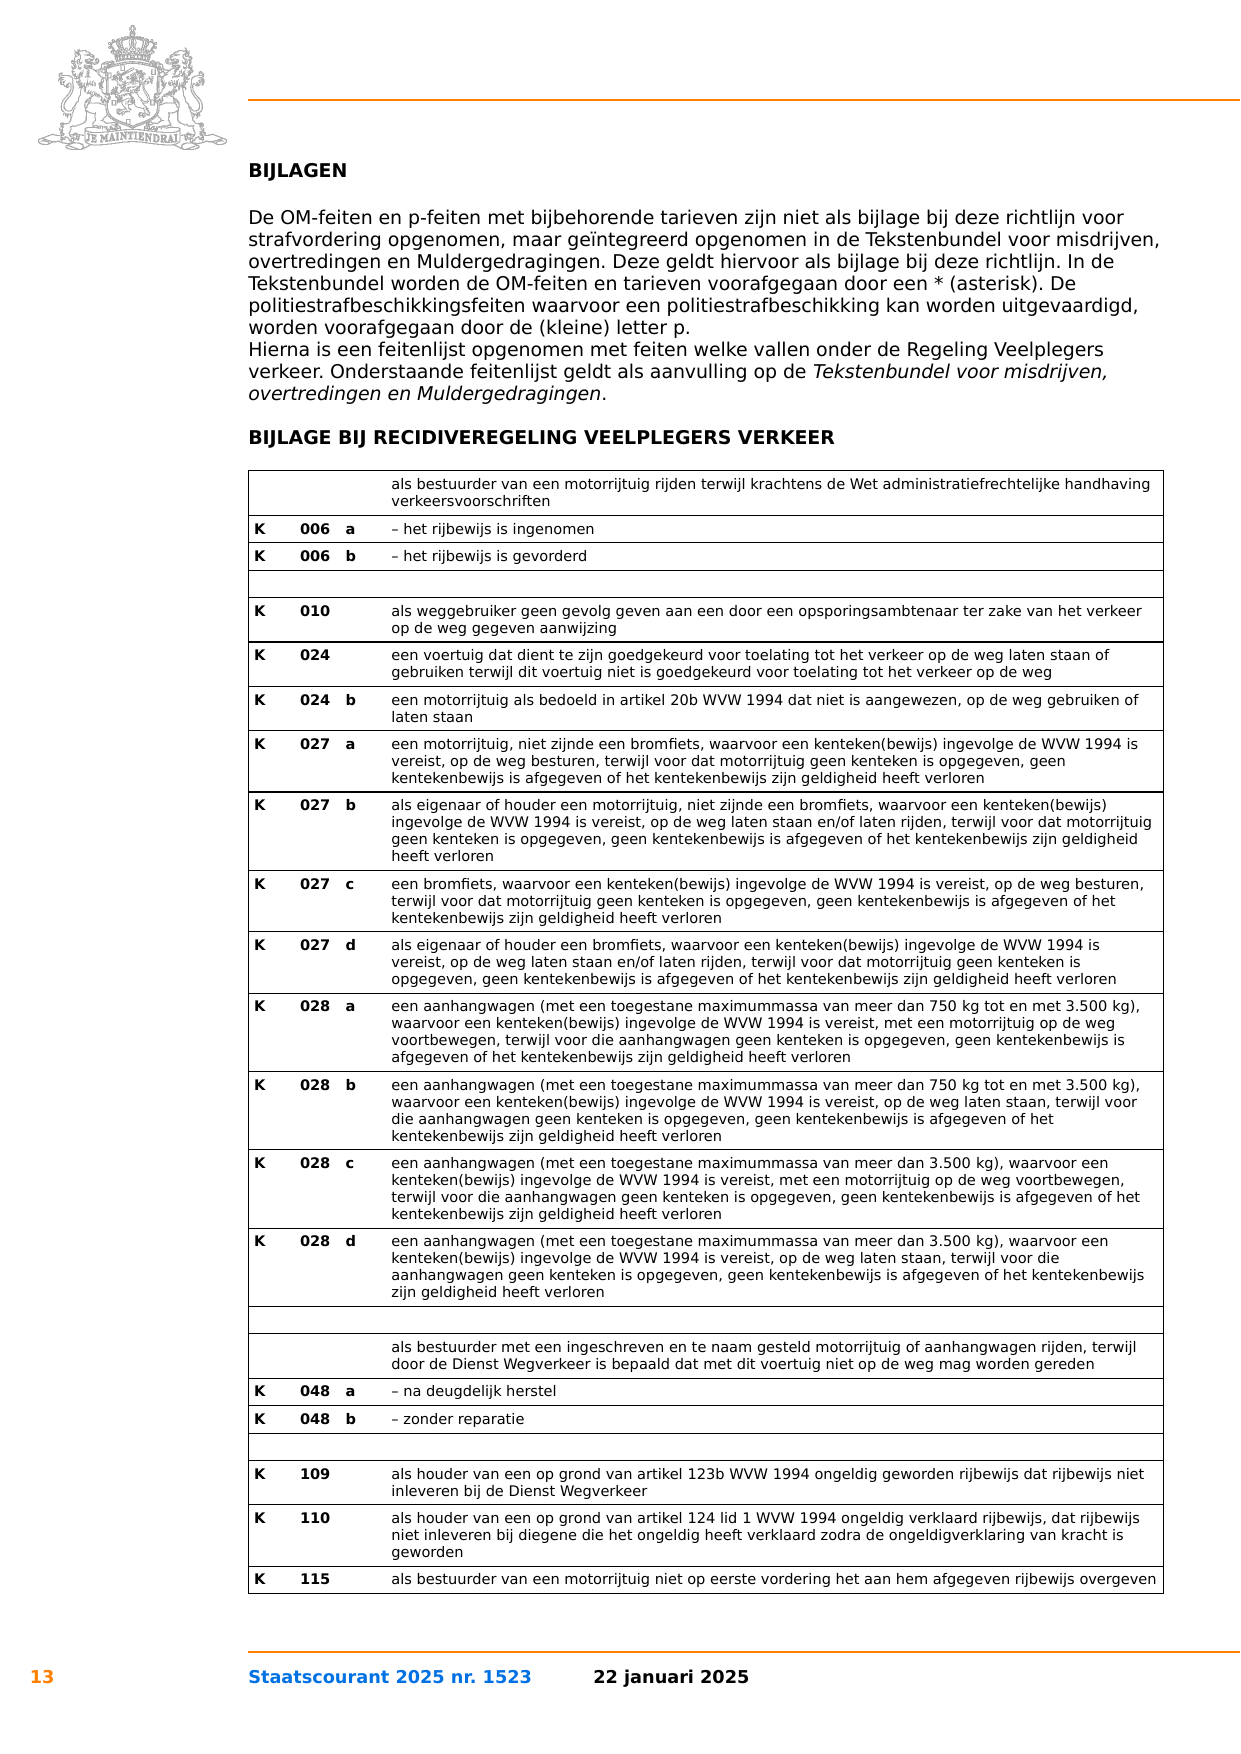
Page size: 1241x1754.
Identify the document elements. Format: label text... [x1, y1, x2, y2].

table_cell – zonder reparatie [385, 1406, 1163, 1432]
subtitle BIJLAGEN [248, 160, 1163, 182]
table_cell 027 [294, 871, 339, 931]
table_cell K [249, 731, 294, 791]
table_cell als houder van een op grond van artikel 123b WVW 1994 ongeldig geworden rijbewijs dat rijbewijs niet inleveren bij de Dienst Wegverkeer [385, 1461, 1163, 1504]
table_cell K [249, 598, 294, 641]
text Hierna is een feitenlijst opgenomen met feiten welke vallen onder de Regeling Veelplegers verkeer. Onderstaande feitenlijst geldt als aanvulling op de Tekstenbundel voor misdrijven, overtredingen en Muldergedragingen. [248, 339, 1163, 405]
table_cell [340, 598, 385, 641]
table_cell 027 [294, 731, 339, 791]
text De OM-feiten en p-feiten met bijbehorende tarieven zijn niet als bijlage bij deze richtlijn voor strafvordering opgenomen, maar geïntegreerd opgenomen in de Tekstenbundel voor misdrijven, overtredingen en Muldergedragingen. Deze geldt hiervoor als bijlage bij deze richtlijn. In de Tekstenbundel worden de OM-feiten en tarieven voorafgegaan door een * (asterisk). De politiestrafbeschikkingsfeiten waarvoor een politiestrafbeschikking kan worden uitgevaardigd, worden voorafgegaan door de (kleine) letter p. [248, 207, 1163, 339]
table_cell K [249, 994, 294, 1071]
table_cell [340, 1567, 385, 1593]
table_cell een aanhangwagen (met een toegestane maximummassa van meer dan 750 kg tot en met 3.500 kg), waarvoor een kenteken(bewijs) ingevolge de WVW 1994 is vereist, op de weg laten staan, terwijl voor die aanhangwagen geen kenteken is opgegeven, geen kentekenbewijs is afgegeven of het kentekenbewijs zijn geldigheid heeft verloren [385, 1072, 1163, 1149]
table_cell K [249, 1406, 294, 1432]
table_cell K [249, 1505, 294, 1566]
table_cell a [340, 1379, 385, 1405]
table_cell c [340, 1150, 385, 1227]
table_cell K [249, 1150, 294, 1227]
table_cell K [249, 932, 294, 992]
table_header [340, 471, 385, 515]
table_cell een bromfiets, waarvoor een kenteken(bewijs) ingevolge de WVW 1994 is vereist, op de weg besturen, terwijl voor dat motorrijtuig geen kenteken is opgegeven, geen kentekenbewijs is afgegeven of het kentekenbewijs zijn geldigheid heeft verloren [385, 871, 1163, 931]
table_cell 006 [294, 543, 339, 569]
table_cell een aanhangwagen (met een toegestane maximummassa van meer dan 750 kg tot en met 3.500 kg), waarvoor een kenteken(bewijs) ingevolge de WVW 1994 is vereist, met een motorrijtuig op de weg voortbewegen, terwijl voor die aanhangwagen geen kenteken is opgegeven, geen kentekenbewijs is afgegeven of het kentekenbewijs zijn geldigheid heeft verloren [385, 994, 1163, 1071]
table_cell K [249, 543, 294, 569]
table_cell K [249, 1379, 294, 1405]
table_cell een voertuig dat dient te zijn goedgekeurd voor toelating tot het verkeer op de weg laten staan of gebruiken terwijl dit voertuig niet is goedgekeurd voor toelating tot het verkeer op de weg [385, 643, 1163, 686]
table_cell K [249, 643, 294, 686]
table_cell d [340, 932, 385, 992]
table_cell [340, 1307, 385, 1333]
table_cell 028 [294, 1072, 339, 1149]
table_cell a [340, 994, 385, 1071]
table_cell b [340, 543, 385, 569]
table_cell d [340, 1229, 385, 1306]
table_cell K [249, 1229, 294, 1306]
table_cell 006 [294, 516, 339, 542]
table_cell K [249, 1461, 294, 1504]
table_cell [340, 1505, 385, 1566]
table_cell – het rijbewijs is gevorderd [385, 543, 1163, 569]
table_cell als bestuurder van een motorrijtuig niet op eerste vordering het aan hem afgegeven rijbewijs overgeven [385, 1567, 1163, 1593]
table_cell 048 [294, 1406, 339, 1432]
table_cell b [340, 687, 385, 730]
table_cell [249, 1334, 294, 1378]
table_cell als weggebruiker geen gevolg geven aan een door een opsporingsambtenaar ter zake van het verkeer op de weg gegeven aanwijzing [385, 598, 1163, 641]
table_cell [385, 571, 1163, 597]
table_cell [340, 643, 385, 686]
table_cell als eigenaar of houder een bromfiets, waarvoor een kenteken(bewijs) ingevolge de WVW 1994 is vereist, op de weg laten staan en/of laten rijden, terwijl voor dat motorrijtuig geen kenteken is opgegeven, geen kentekenbewijs is afgegeven of het kentekenbewijs zijn geldigheid heeft verloren [385, 932, 1163, 992]
table_header [294, 471, 339, 515]
table_cell een motorrijtuig als bedoeld in artikel 20b WVW 1994 dat niet is aangewezen, op de weg gebruiken of laten staan [385, 687, 1163, 730]
table_cell 109 [294, 1461, 339, 1504]
table_cell K [249, 687, 294, 730]
table_header als bestuurder van een motorrijtuig rijden terwijl krachtens de Wet administratiefrechtelijke handhaving verkeersvoorschriften [385, 471, 1163, 515]
table_cell 115 [294, 1567, 339, 1593]
table_cell – na deugdelijk herstel [385, 1379, 1163, 1405]
text BIJLAGE BIJ RECIDIVEREGELING VEELPLEGERS VERKEER [248, 427, 1163, 448]
table_cell als bestuurder met een ingeschreven en te naam gesteld motorrijtuig of aanhangwagen rijden, terwijl door de Dienst Wegverkeer is bepaald dat met dit voertuig niet op de weg mag worden gereden [385, 1334, 1163, 1378]
table_cell [249, 1434, 294, 1460]
table_cell [294, 1434, 339, 1460]
table_cell b [340, 793, 385, 870]
table_cell 028 [294, 1150, 339, 1227]
table_cell als houder van een op grond van artikel 124 lid 1 WVW 1994 ongeldig verklaard rijbewijs, dat rijbewijs niet inleveren bij diegene die het ongeldig heeft verklaard zodra de ongeldigverklaring van kracht is geworden [385, 1505, 1163, 1566]
table_cell K [249, 871, 294, 931]
table_cell 048 [294, 1379, 339, 1405]
table_cell [385, 1307, 1163, 1333]
table_cell a [340, 731, 385, 791]
table_cell [294, 1334, 339, 1378]
table_cell een aanhangwagen (met een toegestane maximummassa van meer dan 3.500 kg), waarvoor een kenteken(bewijs) ingevolge de WVW 1994 is vereist, met een motorrijtuig op de weg voortbewegen, terwijl voor die aanhangwagen geen kenteken is opgegeven, geen kentekenbewijs is afgegeven of het kentekenbewijs zijn geldigheid heeft verloren [385, 1150, 1163, 1227]
table_cell een motorrijtuig, niet zijnde een bromfiets, waarvoor een kenteken(bewijs) ingevolge de WVW 1994 is vereist, op de weg besturen, terwijl voor dat motorrijtuig geen kenteken is opgegeven, geen kentekenbewijs is afgegeven of het kentekenbewijs zijn geldigheid heeft verloren [385, 731, 1163, 791]
table_cell K [249, 793, 294, 870]
table_cell K [249, 516, 294, 542]
table_cell [294, 571, 339, 597]
table_cell [340, 571, 385, 597]
table_cell [249, 571, 294, 597]
table_cell [340, 1461, 385, 1504]
picture [38, 25, 227, 150]
table_cell [294, 1307, 339, 1333]
table_cell a [340, 516, 385, 542]
table_cell [340, 1434, 385, 1460]
table_cell 024 [294, 687, 339, 730]
table_cell een aanhangwagen (met een toegestane maximummassa van meer dan 3.500 kg), waarvoor een kenteken(bewijs) ingevolge de WVW 1994 is vereist, op de weg laten staan, terwijl voor die aanhangwagen geen kenteken is opgegeven, geen kentekenbewijs is afgegeven of het kentekenbewijs zijn geldigheid heeft verloren [385, 1229, 1163, 1306]
table_cell 027 [294, 793, 339, 870]
table_cell 010 [294, 598, 339, 641]
table_cell 028 [294, 994, 339, 1071]
table_header [249, 471, 294, 515]
table_cell K [249, 1072, 294, 1149]
table_cell b [340, 1072, 385, 1149]
table_cell c [340, 871, 385, 931]
table_cell [340, 1334, 385, 1378]
table_cell 110 [294, 1505, 339, 1566]
table_cell als eigenaar of houder een motorrijtuig, niet zijnde een bromfiets, waarvoor een kenteken(bewijs) ingevolge de WVW 1994 is vereist, op de weg laten staan en/of laten rijden, terwijl voor dat motorrijtuig geen kenteken is opgegeven, geen kentekenbewijs is afgegeven of het kentekenbewijs zijn geldigheid heeft verloren [385, 793, 1163, 870]
table_cell 028 [294, 1229, 339, 1306]
table_cell 024 [294, 643, 339, 686]
table_cell [385, 1434, 1163, 1460]
table_cell [249, 1307, 294, 1333]
table_cell K [249, 1567, 294, 1593]
table_cell b [340, 1406, 385, 1432]
table_cell 027 [294, 932, 339, 992]
table_cell – het rijbewijs is ingenomen [385, 516, 1163, 542]
